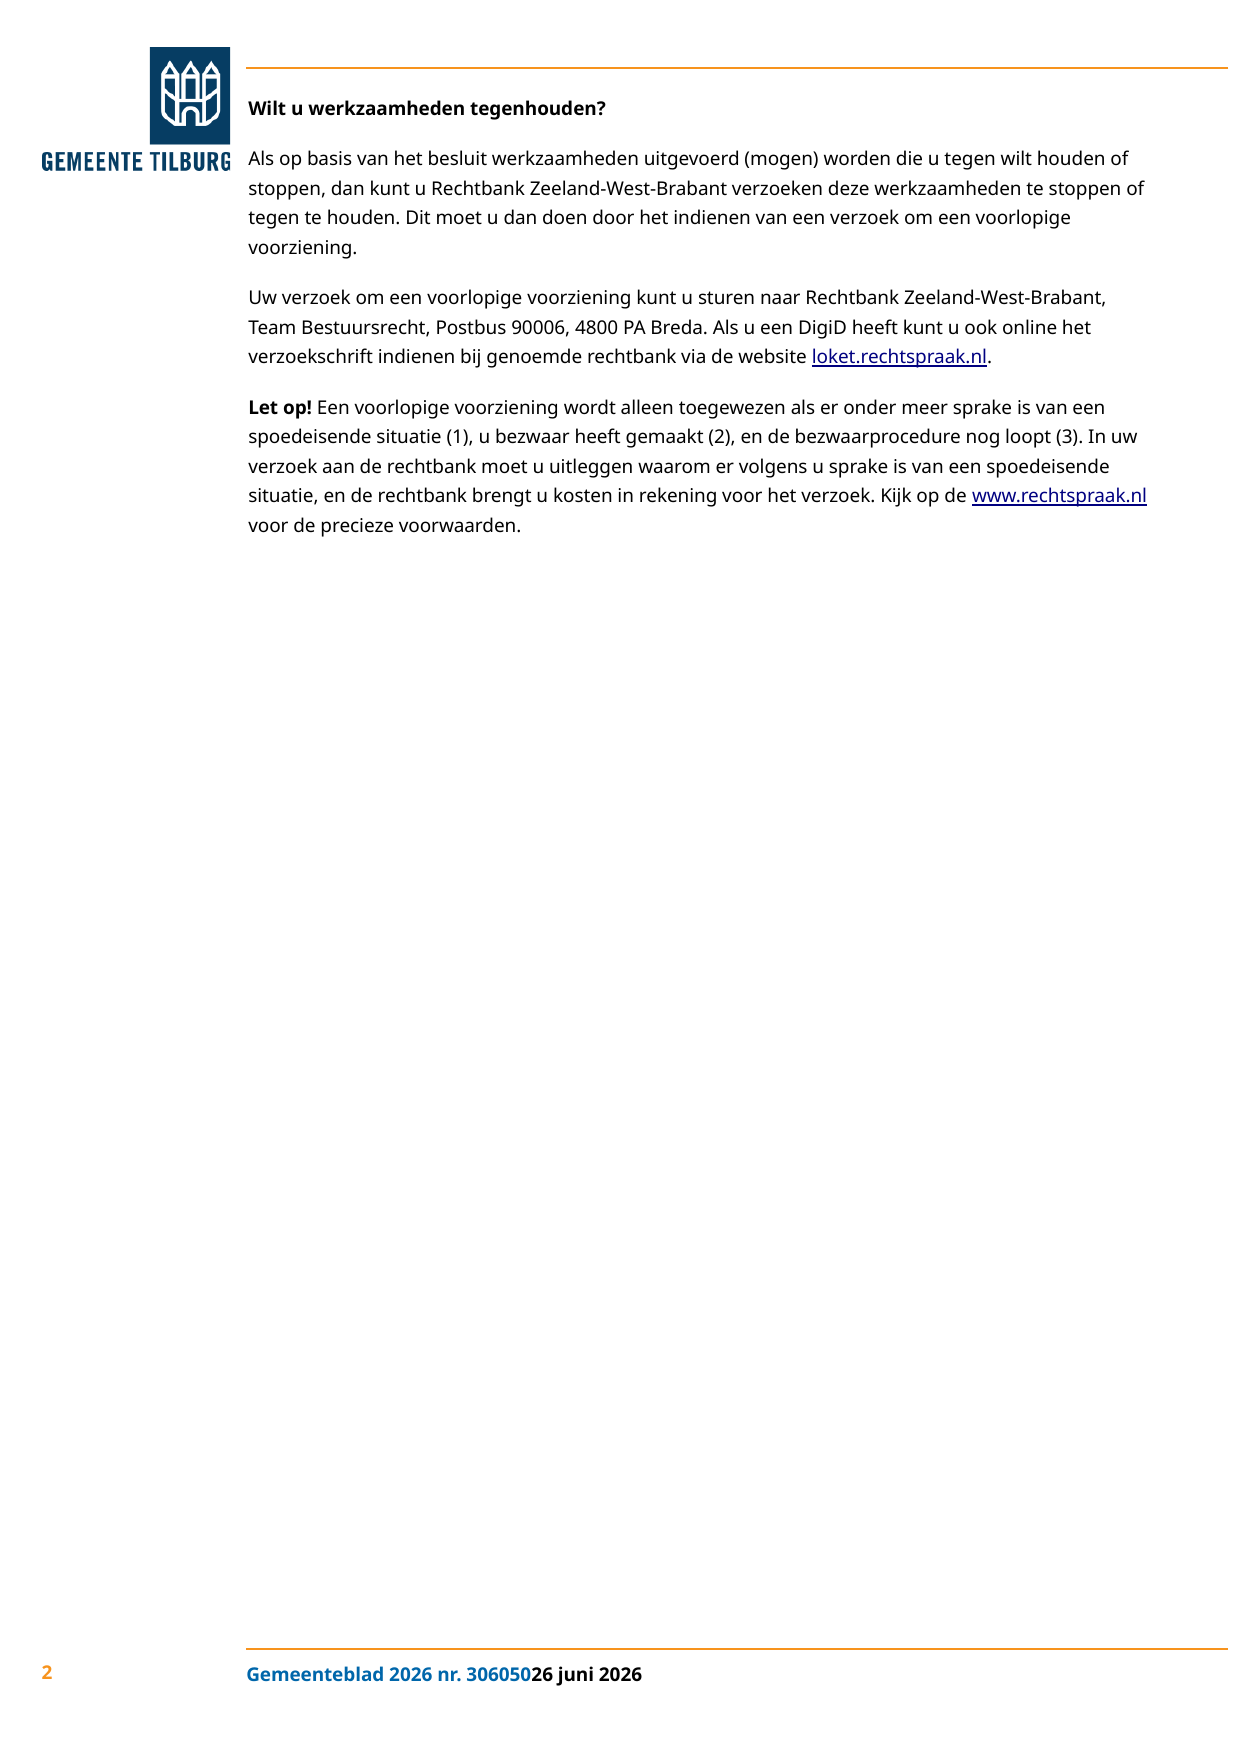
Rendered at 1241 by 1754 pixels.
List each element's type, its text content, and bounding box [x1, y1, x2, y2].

text Als op basis van het besluit werkzaamheden uitgevoerd (mogen) worden die u tegen wilt houden of stoppen, dan kunt u Rechtbank Zeeland-West-Brabant verzoeken deze werkzaamheden te stoppen of tegen te houden. Dit moet u dan doen door het indienen van een verzoek om een voorlopige voorziening. [248, 145, 1152, 260]
text Wilt u werkzaamheden tegenhouden? [248, 95, 1152, 121]
text Let op! Een voorlopige voorziening wordt alleen toegewezen als er onder meer sprake is van een spoedeisende situatie (1), u bezwaar heeft gemaakt (2), en de bezwaarprocedure nog loopt (3). In uw verzoek aan de rechtbank moet u uitleggen waarom er volgens u sprake is van een spoedeisende situatie, en de rechtbank brengt u kosten in rekening voor het verzoek. Kijk op de www.rechtspraak.nl voor de precieze voorwaarden. [248, 394, 1152, 538]
picture [41, 47, 231, 172]
text Uw verzoek om een voorlopige voorziening kunt u sturen naar Rechtbank Zeeland-West-Brabant, Team Bestuursrecht, Postbus 90006, 4800 PA Breda. Als u een DigiD heeft kunt u ook online het verzoekschrift indienen bij genoemde rechtbank via de website loket.rechtspraak.nl. [248, 284, 1152, 369]
